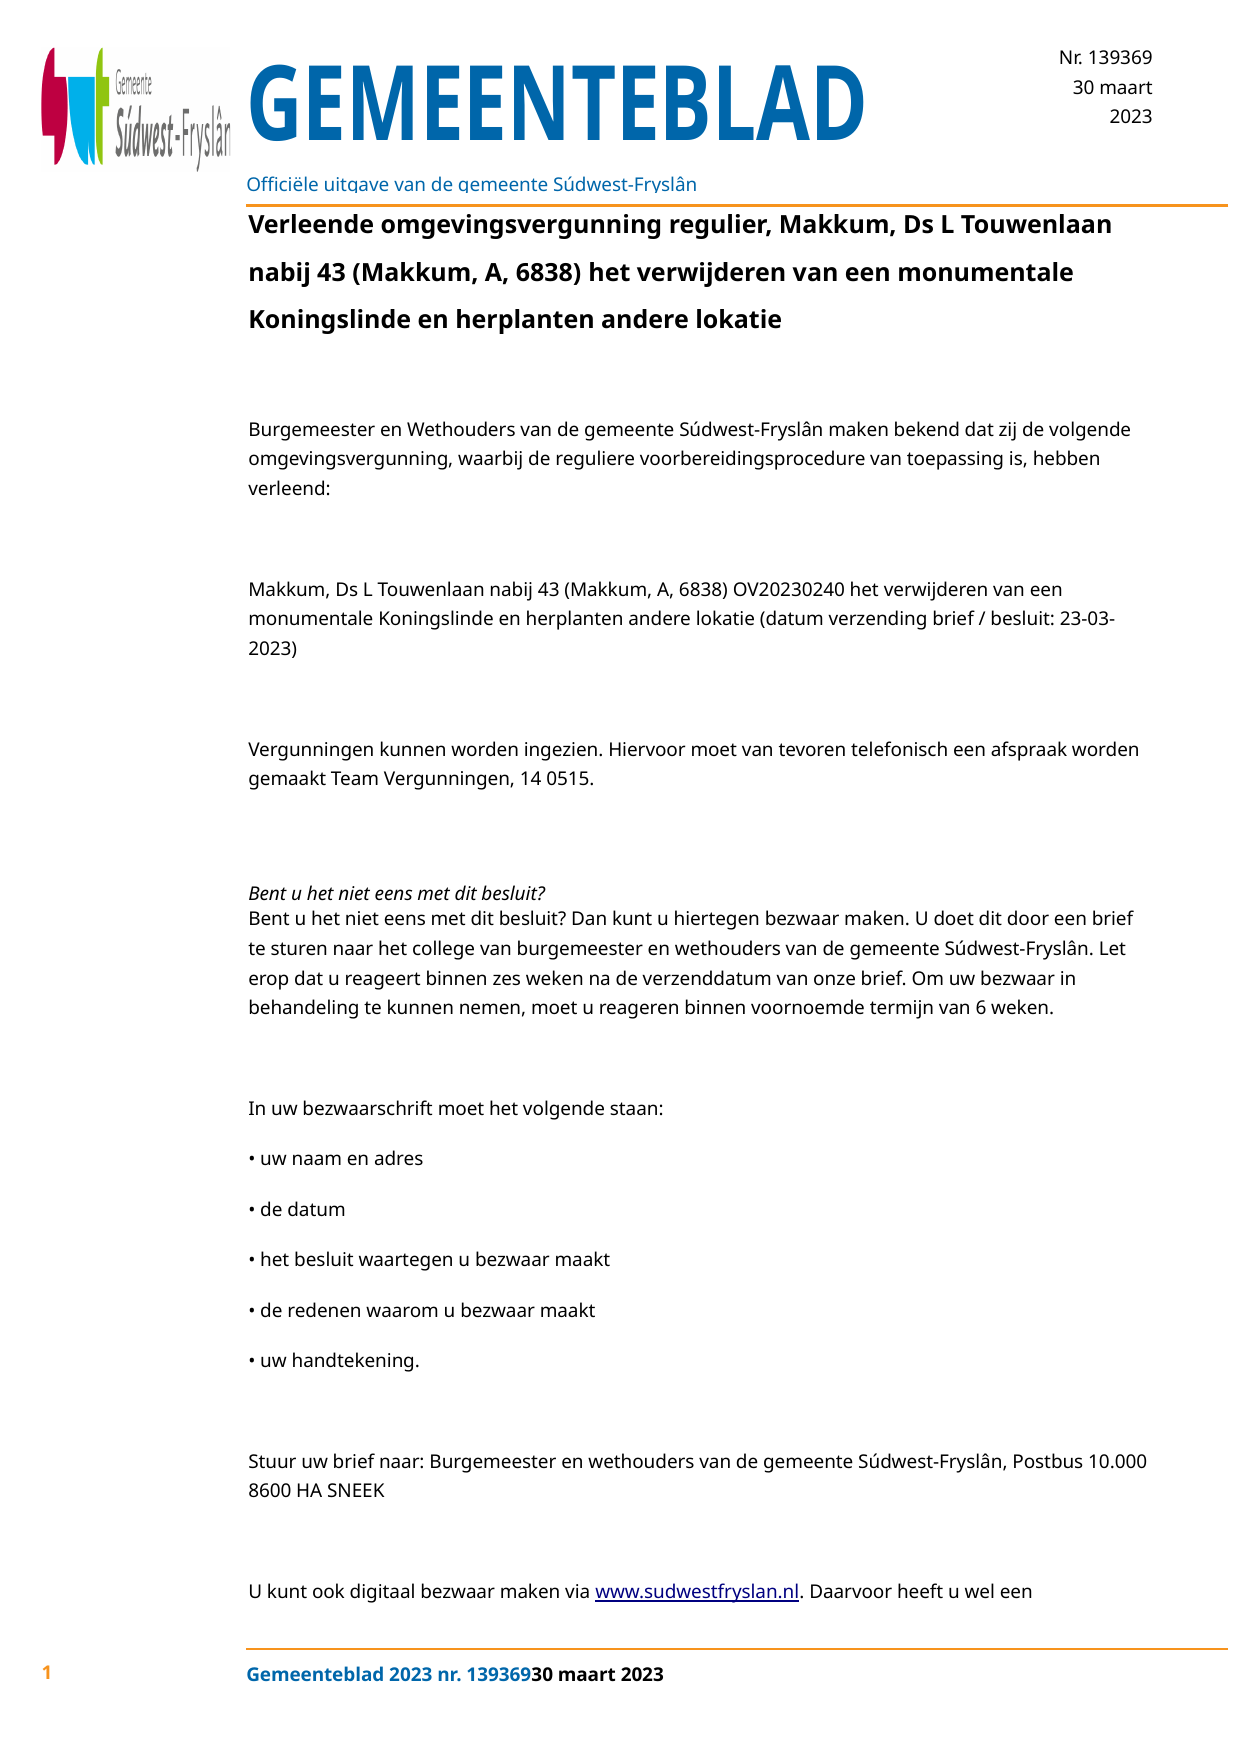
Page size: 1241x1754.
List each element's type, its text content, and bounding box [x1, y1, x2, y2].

text Makkum, Ds L Touwenlaan nabij 43 (Makkum, A, 6838) OV20230240 het verwijderen van een monumentale Koningslinde en herplanten andere lokatie (datum verzending brief / besluit: 23-03-2023) [248, 576, 1152, 661]
text • de redenen waarom u bezwaar maakt [248, 1297, 1152, 1323]
text • uw naam en adres [248, 1146, 1152, 1171]
text Verleende omgevingsvergunning regulier, Makkum, Ds L Touwenlaan nabij 43 (Makkum, A, 6838) het verwijderen van een monumentale Koningslinde en herplanten andere lokatie [248, 207, 1152, 336]
picture [41, 47, 231, 172]
text Bent u het niet eens met dit besluit? Dan kunt u hiertegen bezwaar maken. U doet dit door een brief te sturen naar het college van burgemeester en wethouders van de gemeente Súdwest-Fryslân. Let erop dat u reageert binnen zes weken na de verzenddatum van onze brief. Om uw bezwaar in behandeling te kunnen nemen, moet u reageren binnen voornoemde termijn van 6 weken. [248, 906, 1152, 1020]
text • de datum [248, 1196, 1152, 1222]
text • het besluit waartegen u bezwaar maakt [248, 1246, 1152, 1272]
text • uw handtekening. [248, 1347, 1152, 1373]
text Bent u het niet eens met dit besluit? [248, 880, 1152, 906]
text Burgemeester en Wethouders van de gemeente Súdwest-Fryslân maken bekend dat zij de volgende omgevingsvergunning, waarbij de reguliere voorbereidingsprocedure van toepassing is, hebben verleend: [248, 416, 1152, 501]
text U kunt ook digitaal bezwaar maken via www.sudwestfryslan.nl. Daarvoor heeft u wel een [248, 1578, 1152, 1604]
text Vergunningen kunnen worden ingezien. Hiervoor moet van tevoren telefonisch een afspraak worden gemaakt Team Vergunningen, 14 0515. [248, 736, 1152, 791]
text In uw bezwaarschrift moet het volgende staan: [248, 1095, 1152, 1121]
text Stuur uw brief naar: Burgemeester en wethouders van de gemeente Súdwest-Fryslân, Postbus 10.000 8600 HA SNEEK [248, 1448, 1152, 1503]
